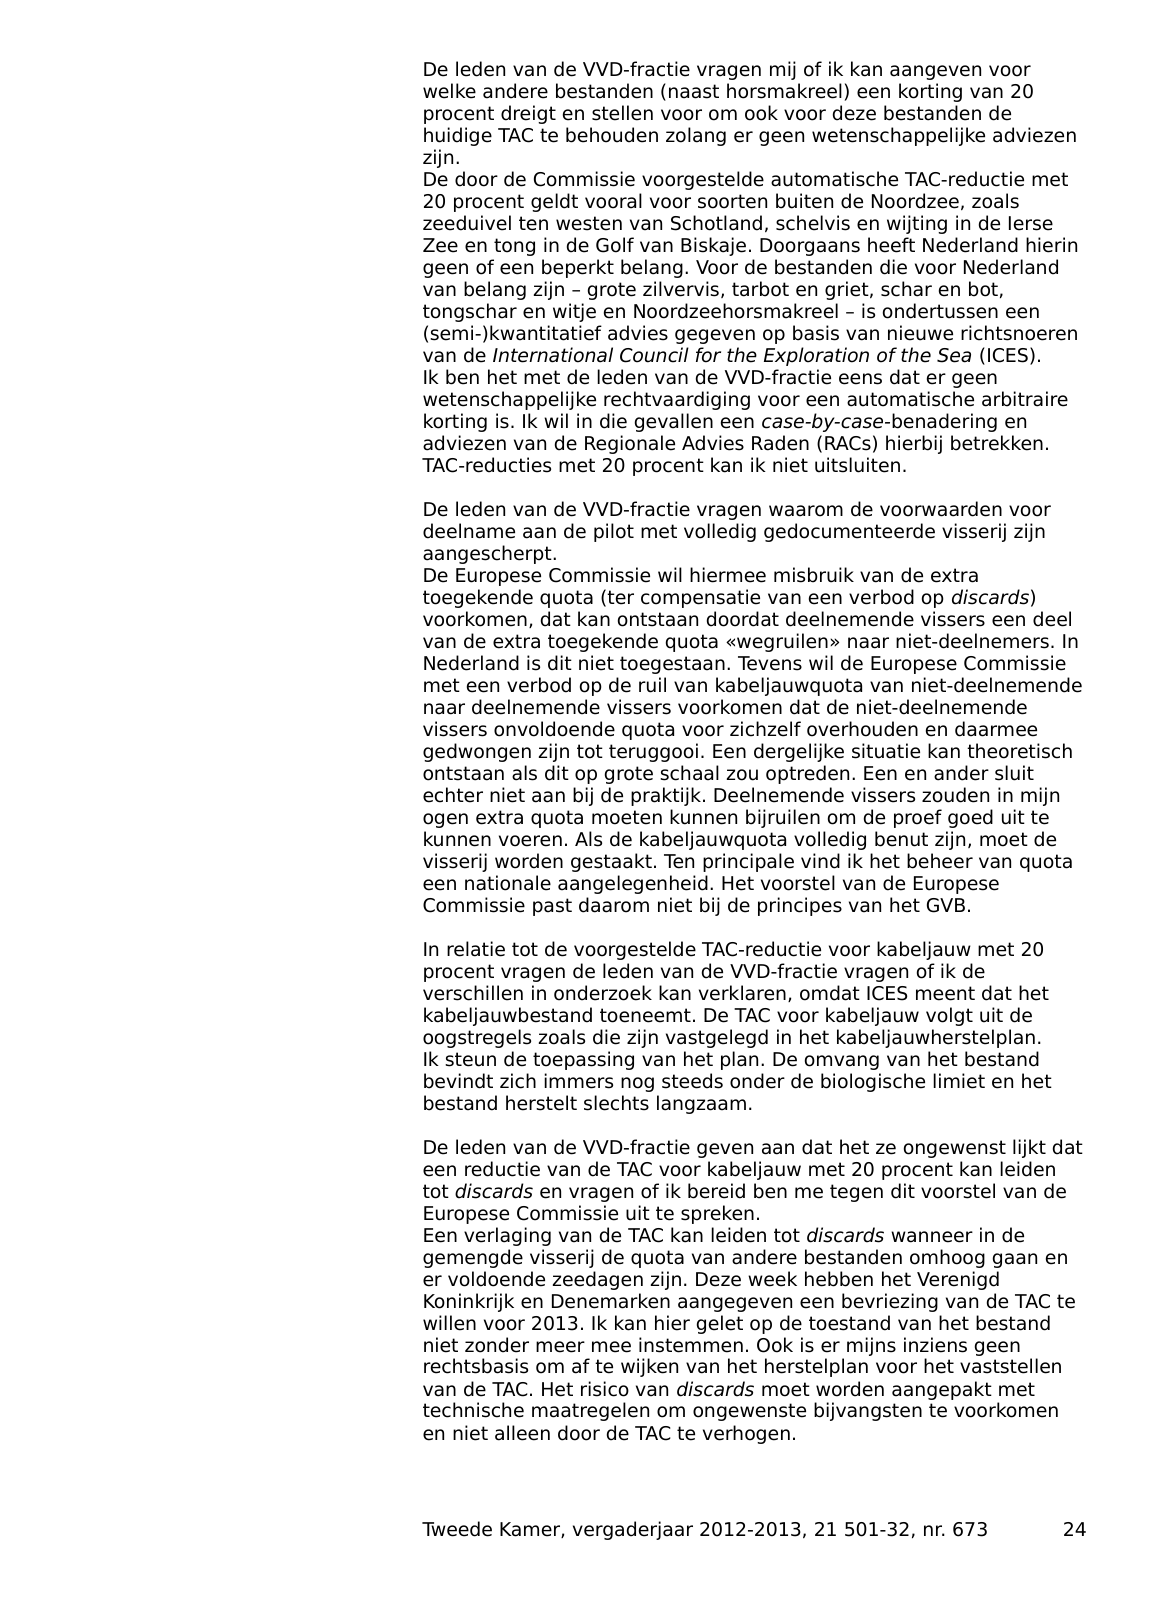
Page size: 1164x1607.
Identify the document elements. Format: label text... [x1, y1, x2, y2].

text De leden van de VVD-fractie vragen waarom de voorwaarden voor deelname aan de pilot met volledig gedocumenteerde visserij zijn aangescherpt. [422, 499, 1087, 565]
text Ik steun de toepassing van het plan. De omvang van het bestand bevindt zich immers nog steeds onder de biologische limiet en het bestand herstelt slechts langzaam. [422, 1048, 1087, 1114]
text In relatie tot de voorgestelde TAC-reductie voor kabeljauw met 20 procent vragen de leden van de VVD-fractie vragen of ik de verschillen in onderzoek kan verklaren, omdat ICES meent dat het kabeljauwbestand toeneemt. De TAC voor kabeljauw volgt uit de oogstregels zoals die zijn vastgelegd in het kabeljauwherstelplan. [422, 939, 1087, 1048]
text Ik ben het met de leden van de VVD-fractie eens dat er geen wetenschappelijke rechtvaardiging voor een automatische arbitraire korting is. Ik wil in die gevallen een case-by-case-benadering en adviezen van de Regionale Advies Raden (RACs) hierbij betrekken. TAC-reducties met 20 procent kan ik niet uitsluiten. [422, 367, 1087, 477]
text De door de Commissie voorgestelde automatische TAC-reductie met 20 procent geldt vooral voor soorten buiten de Noordzee, zoals zeeduivel ten westen van Schotland, schelvis en wijting in de Ierse Zee en tong in de Golf van Biskaje. Doorgaans heeft Nederland hierin geen of een beperkt belang. Voor de bestanden die voor Nederland van belang zijn – grote zilvervis, tarbot en griet, schar en bot, tongschar en witje en Noordzeehorsmakreel – is ondertussen een (semi-)kwantitatief advies gegeven op basis van nieuwe richtsnoeren van de International Council for the Exploration of the Sea (ICES). [422, 169, 1087, 367]
text Een verlaging van de TAC kan leiden tot discards wanneer in de gemengde visserij de quota van andere bestanden omhoog gaan en er voldoende zeedagen zijn. Deze week hebben het Verenigd Koninkrijk en Denemarken aangegeven een bevriezing van de TAC te willen voor 2013. Ik kan hier gelet op de toestand van het bestand niet zonder meer mee instemmen. Ook is er mijns inziens geen rechtsbasis om af te wijken van het herstelplan voor het vaststellen van de TAC. Het risico van discards moet worden aangepakt met technische maatregelen om ongewenste bijvangsten te voorkomen en niet alleen door de TAC te verhogen. [422, 1224, 1087, 1444]
text De Europese Commissie wil hiermee misbruik van de extra toegekende quota (ter compensatie van een verbod op discards) voorkomen, dat kan ontstaan doordat deelnemende vissers een deel van de extra toegekende quota «wegruilen» naar niet-deelnemers. In Nederland is dit niet toegestaan. Tevens wil de Europese Commissie met een verbod op de ruil van kabeljauwquota van niet-deelnemende naar deelnemende vissers voorkomen dat de niet-deelnemende vissers onvoldoende quota voor zichzelf overhouden en daarmee gedwongen zijn tot teruggooi. Een dergelijke situatie kan theoretisch ontstaan als dit op grote schaal zou optreden. Een en ander sluit echter niet aan bij de praktijk. Deelnemende vissers zouden in mijn ogen extra quota moeten kunnen bijruilen om de proef goed uit te kunnen voeren. Als de kabeljauwquota volledig benut zijn, moet de visserij worden gestaakt. Ten principale vind ik het beheer van quota een nationale aangelegenheid. Het voorstel van de Europese Commissie past daarom niet bij de principes van het GVB. [422, 565, 1087, 916]
text De leden van de VVD-fractie geven aan dat het ze ongewenst lijkt dat een reductie van de TAC voor kabeljauw met 20 procent kan leiden tot discards en vragen of ik bereid ben me tegen dit voorstel van de Europese Commissie uit te spreken. [422, 1137, 1087, 1224]
text De leden van de VVD-fractie vragen mij of ik kan aangeven voor welke andere bestanden (naast horsmakreel) een korting van 20 procent dreigt en stellen voor om ook voor deze bestanden de huidige TAC te behouden zolang er geen wetenschappelijke adviezen zijn. [422, 59, 1087, 169]
